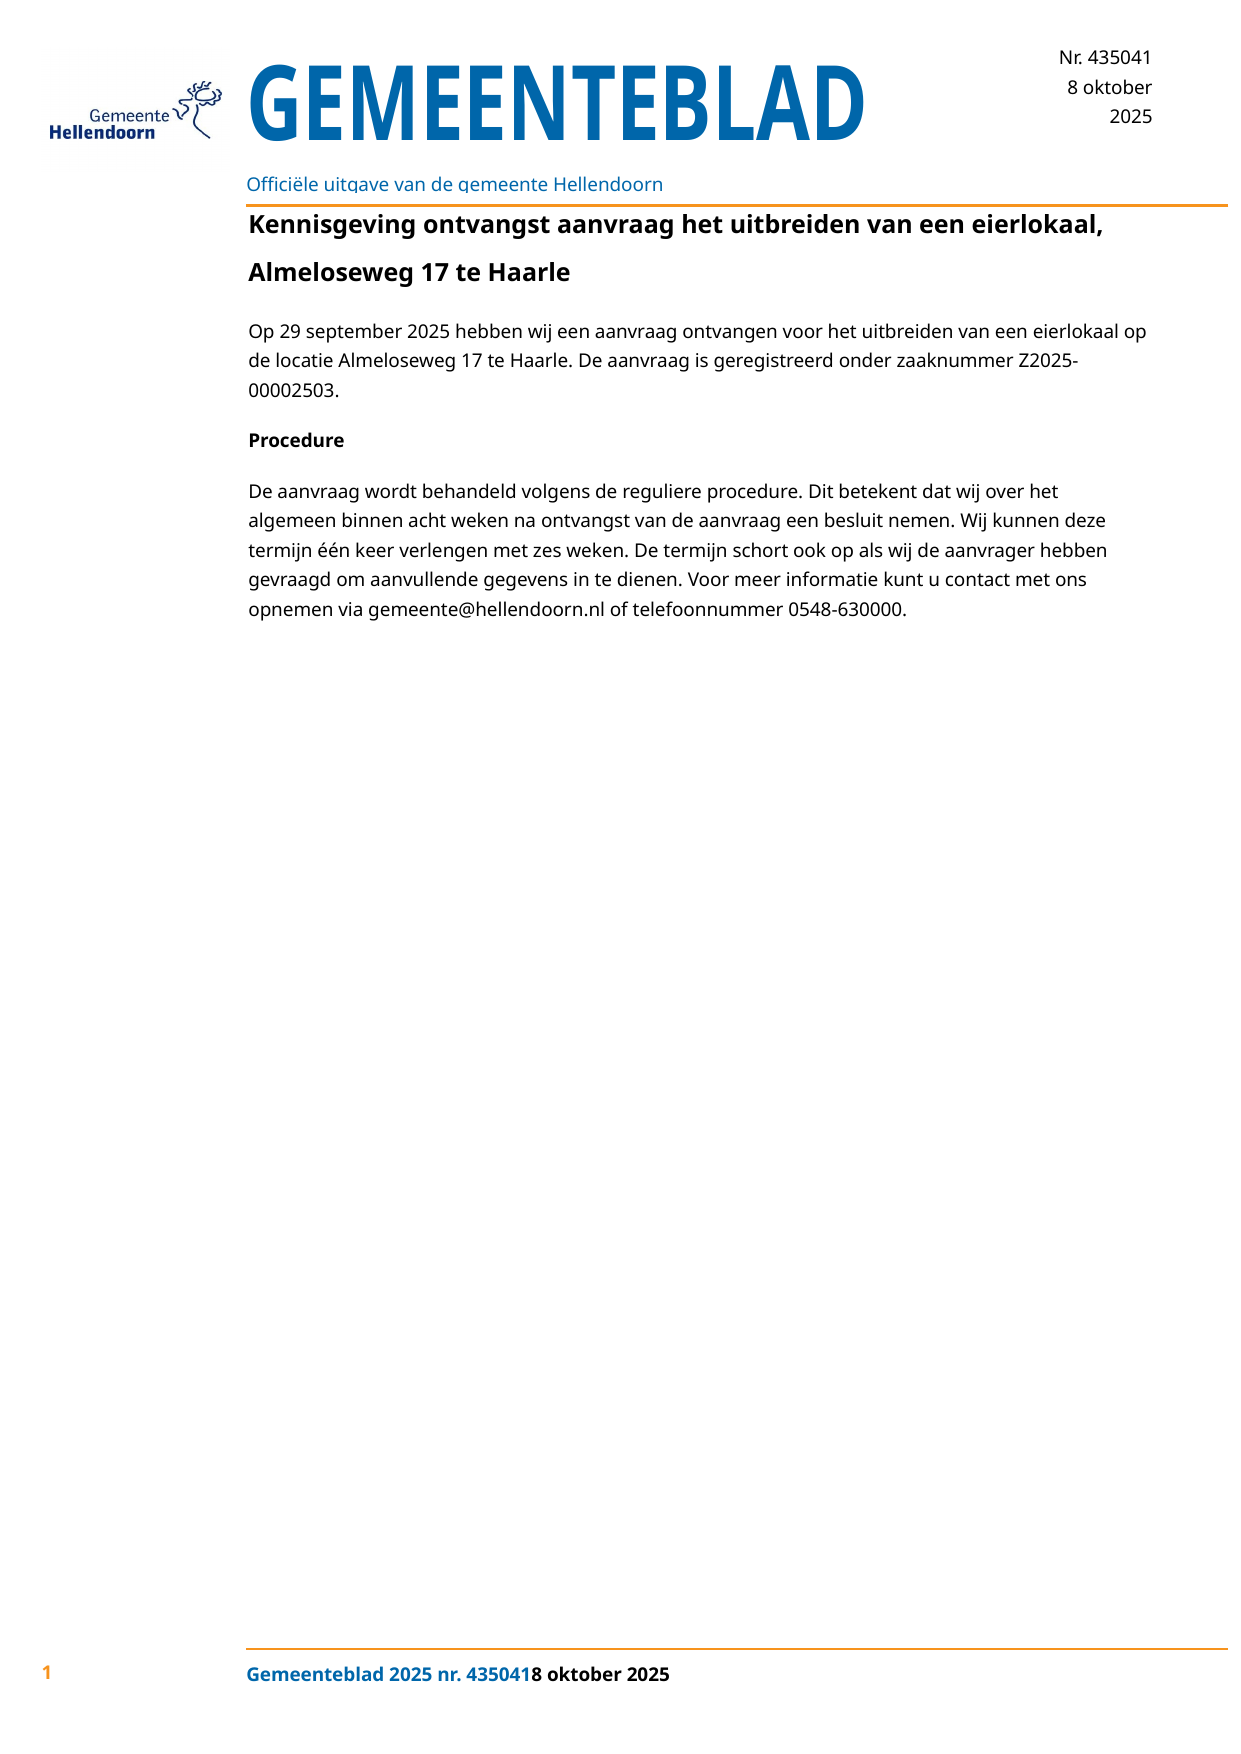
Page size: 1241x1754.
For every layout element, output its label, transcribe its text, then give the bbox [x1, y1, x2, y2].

text Kennisgeving ontvangst aanvraag het uitbreiden van een eierlokaal, Almeloseweg 17 te Haarle [248, 207, 1152, 288]
text Procedure [248, 427, 1152, 453]
text Op 29 september 2025 hebben wij een aanvraag ontvangen voor het uitbreiden van een eierlokaal op de locatie Almeloseweg 17 te Haarle. De aanvraag is geregistreerd onder zaaknummer Z2025-00002503. [248, 318, 1152, 403]
text De aanvraag wordt behandeld volgens de reguliere procedure. Dit betekent dat wij over het algemeen binnen acht weken na ontvangst van de aanvraag een besluit nemen. Wij kunnen deze termijn één keer verlengen met zes weken. De termijn schort ook op als wij de aanvrager hebben gevraagd om aanvullende gegevens in te dienen. Voor meer informatie kunt u contact met ons opnemen via gemeente@hellendoorn.nl of telefoonnummer 0548-630000. [248, 478, 1152, 622]
picture [41, 47, 231, 172]
